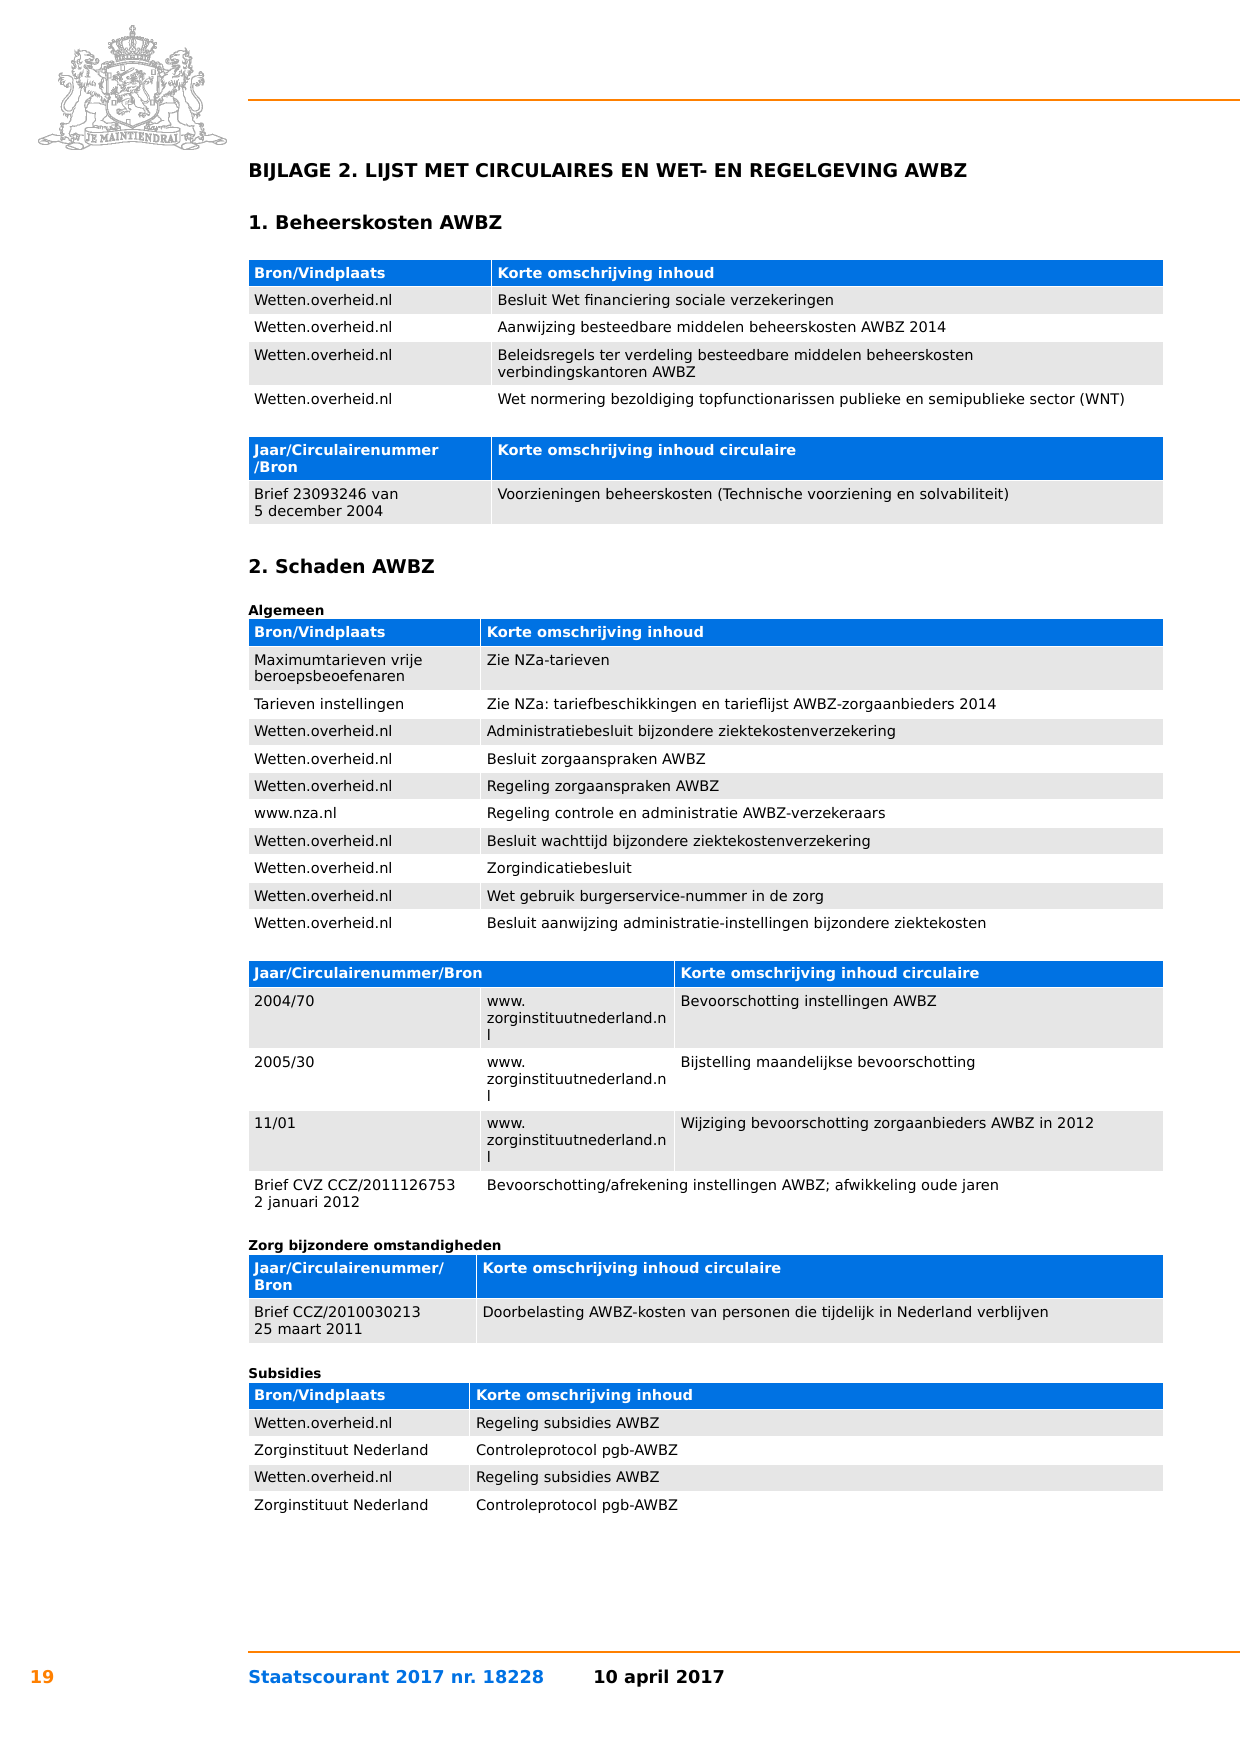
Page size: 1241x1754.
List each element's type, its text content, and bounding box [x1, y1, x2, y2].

subtitle BIJLAGE 2. LIJST MET CIRCULAIRES EN WET- EN REGELGEVING AWBZ [248, 160, 1163, 182]
table_cell Wetten.overheid.nl [249, 910, 480, 937]
table_cell Controleprotocol pgb-AWBZ [470, 1437, 1163, 1463]
table_cell Aanwijzing besteedbare middelen beheerskosten AWBZ 2014 [492, 315, 1163, 341]
table_cell Korte omschrijving inhoud circulaire [477, 1255, 1163, 1298]
table_cell Jaar/Circulairenummer/ Bron [249, 1255, 476, 1298]
table_cell www. zorginstituutnederland.nl [481, 1111, 674, 1171]
table_cell Regeling controle en administratie AWBZ-verzekeraars [481, 801, 1163, 827]
table_cell Wetten.overheid.nl [249, 828, 480, 854]
table_header Subsidies [248, 1366, 1163, 1381]
subtitle 1. Beheerskosten AWBZ [248, 212, 1163, 234]
table_cell 11/01 [249, 1111, 480, 1171]
table_cell Zorgindicatiebesluit [481, 855, 1163, 882]
table_cell Wetten.overheid.nl [249, 773, 480, 799]
table_cell Zorginstituut Nederland [249, 1437, 469, 1463]
table_cell Zorginstituut Nederland [249, 1492, 469, 1518]
table_cell Beleidsregels ter verdeling besteedbare middelen beheerskosten verbindingskantoren AWBZ [492, 342, 1163, 385]
table_cell Bijstelling maandelijkse bevoorschotting [675, 1049, 1163, 1109]
table_cell 2004/70 [249, 988, 480, 1048]
table_cell Tarieven instellingen [249, 691, 480, 717]
table_header Algemeen [248, 603, 1163, 618]
table_cell Maximumtarieven vrije beroepsbeoefenaren [249, 647, 480, 690]
table_cell Wetten.overheid.nl [249, 719, 480, 745]
table_cell Wetten.overheid.nl [249, 287, 491, 314]
table_cell Wetten.overheid.nl [249, 315, 491, 341]
table_cell Brief CCZ/2010030213 25 maart 2011 [249, 1299, 476, 1343]
table_cell Regeling subsidies AWBZ [470, 1410, 1163, 1436]
table_cell www. zorginstituutnederland.nl [481, 988, 674, 1048]
table_header Jaar/Circulairenummer /Bron [249, 437, 491, 480]
table_header Zorg bijzondere omstandigheden [248, 1238, 1163, 1254]
table_cell Wetten.overheid.nl [249, 883, 480, 909]
table_cell Wet gebruik burgerservice-nummer in de zorg [481, 883, 1163, 909]
table_cell www.nza.nl [249, 801, 480, 827]
table_cell Korte omschrijving inhoud [481, 619, 1163, 646]
table_cell Besluit wachttijd bijzondere ziektekostenverzekering [481, 828, 1163, 854]
table_header Jaar/Circulairenummer/Bron [249, 961, 674, 987]
table_cell Wet normering bezoldiging topfunctionarissen publieke en semipublieke sector (WNT) [492, 386, 1163, 413]
table_cell Bron/Vindplaats [249, 1383, 469, 1409]
table_cell Besluit zorgaanspraken AWBZ [481, 746, 1163, 772]
table_cell Zie NZa-tarieven [481, 647, 1163, 690]
table_cell Brief 23093246 van 5 december 2004 [249, 481, 491, 524]
table_cell Wetten.overheid.nl [249, 855, 480, 882]
picture [38, 25, 227, 150]
table_cell www. zorginstituutnederland.nl [481, 1049, 674, 1109]
table_cell Wetten.overheid.nl [249, 386, 491, 413]
table_cell Administratiebesluit bijzondere ziektekostenverzekering [481, 719, 1163, 745]
table_cell Regeling zorgaanspraken AWBZ [481, 773, 1163, 799]
table_cell 2005/30 [249, 1049, 480, 1109]
table_cell Bevoorschotting instellingen AWBZ [675, 988, 1163, 1048]
table_cell Bron/Vindplaats [249, 619, 480, 646]
table_cell Besluit Wet financiering sociale verzekeringen [492, 287, 1163, 314]
table_cell Regeling subsidies AWBZ [470, 1465, 1163, 1491]
table_cell Wijziging bevoorschotting zorgaanbieders AWBZ in 2012 [675, 1111, 1163, 1171]
table_cell Korte omschrijving inhoud [470, 1383, 1163, 1409]
table_header Bron/Vindplaats [249, 260, 491, 286]
table_cell Wetten.overheid.nl [249, 342, 491, 385]
table_cell Controleprotocol pgb-AWBZ [470, 1492, 1163, 1518]
table_cell Besluit aanwijzing administratie-instellingen bijzondere ziektekosten [481, 910, 1163, 937]
table_cell Doorbelasting AWBZ-kosten van personen die tijdelijk in Nederland verblijven [477, 1299, 1163, 1343]
table_cell Wetten.overheid.nl [249, 1410, 469, 1436]
subtitle 2. Schaden AWBZ [248, 556, 1163, 577]
table_cell Zie NZa: tariefbeschikkingen en tarieflijst AWBZ-zorgaanbieders 2014 [481, 691, 1163, 717]
table_header Korte omschrijving inhoud circulaire [675, 961, 1163, 987]
table_cell Wetten.overheid.nl [249, 1465, 469, 1491]
table_cell Voorzieningen beheerskosten (Technische voorziening en solvabiliteit) [492, 481, 1163, 524]
table_cell Brief CVZ CCZ/2011126753 2 januari 2012 [249, 1172, 480, 1215]
table_header Korte omschrijving inhoud [492, 260, 1163, 286]
table_cell Wetten.overheid.nl [249, 746, 480, 772]
table_cell Bevoorschotting/afrekening instellingen AWBZ; afwikkeling oude jaren [481, 1172, 1163, 1215]
table_header Korte omschrijving inhoud circulaire [492, 437, 1163, 480]
